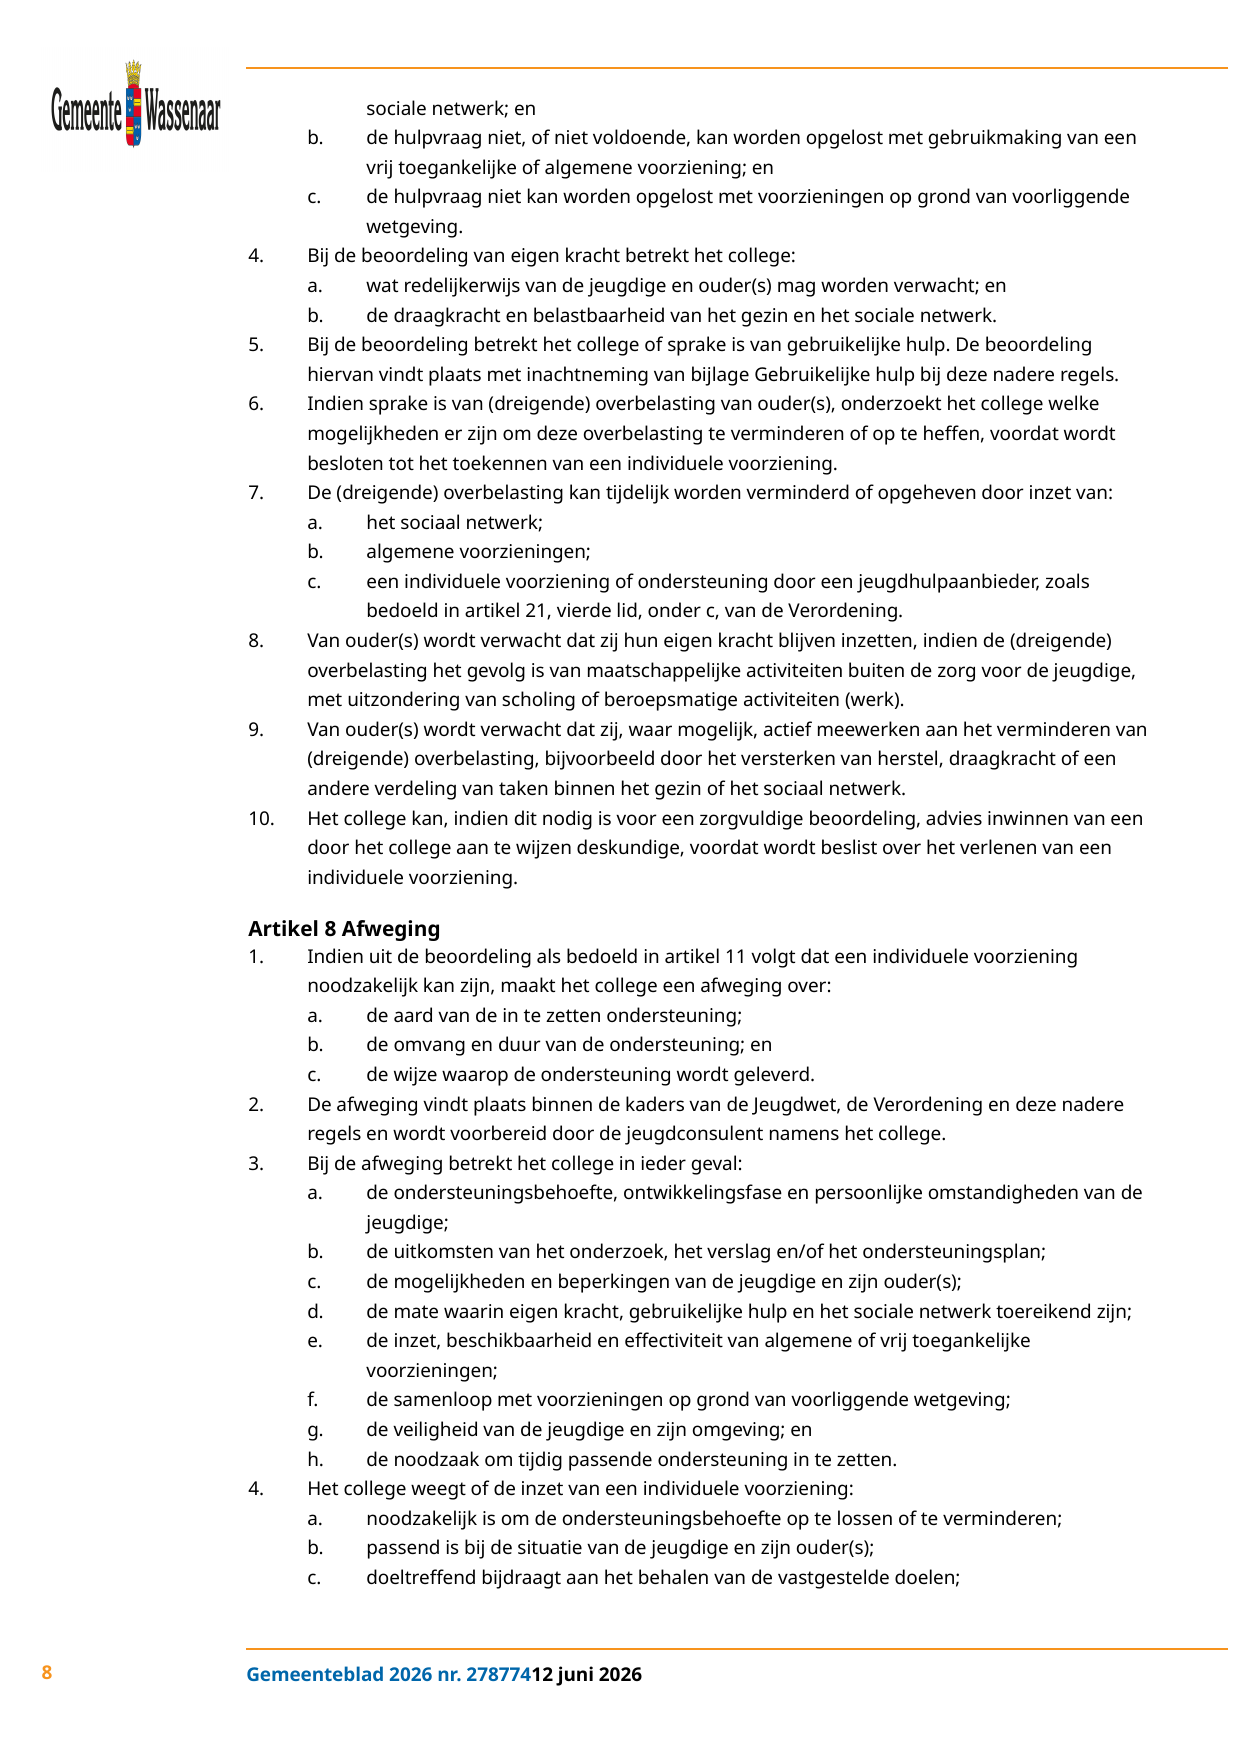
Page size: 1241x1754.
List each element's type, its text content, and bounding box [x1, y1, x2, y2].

list Bij de beoordeling van eigen kracht betrekt het college: [248, 243, 1152, 268]
list de hulpvraag niet, of niet voldoende, kan worden opgelost met gebruikmaking van een vrij toegankelijke of algemene voorziening; en [307, 124, 1152, 180]
list de inzet, beschikbaarheid en effectiviteit van algemene of vrij toegankelijke voorzieningen; [307, 1327, 1152, 1383]
list wat redelijkerwijs van de jeugdige en ouder(s) mag worden verwacht; en [307, 272, 1152, 298]
list Van ouder(s) wordt verwacht dat zij, waar mogelijk, actief meewerken aan het verminderen van (dreigende) overbelasting, bijvoorbeeld door het versterken van herstel, draagkracht of een andere verdeling van taken binnen het gezin of het sociaal netwerk. [248, 716, 1152, 801]
list de hulpvraag niet kan worden opgelost met voorzieningen op grond van voorliggende wetgeving. [307, 183, 1152, 239]
list Indien uit de beoordeling als bedoeld in artikel 11 volgt dat een individuele voorziening noodzakelijk kan zijn, maakt het college een afweging over: [248, 943, 1152, 998]
list de uitkomsten van het onderzoek, het verslag en/of het ondersteuningsplan; [307, 1239, 1152, 1264]
list De afweging vindt plaats binnen de kaders van de Jeugdwet, de Verordening en deze nadere regels en wordt voorbereid door de jeugdconsulent namens het college. [248, 1091, 1152, 1146]
list de ondersteuningsbehoefte, ontwikkelingsfase en persoonlijke omstandigheden van de jeugdige; [307, 1179, 1152, 1235]
picture [41, 47, 231, 172]
list de noodzaak om tijdig passende ondersteuning in te zetten. [307, 1446, 1152, 1471]
list een individuele voorziening of ondersteuning door een jeugdhulpaanbieder, zoals bedoeld in artikel 21, vierde lid, onder c, van de Verordening. [307, 568, 1152, 623]
list de draagkracht en belastbaarheid van het gezin en het sociale netwerk. [307, 302, 1152, 328]
list Het college weegt of de inzet van een individuele voorziening: [248, 1475, 1152, 1501]
list noodzakelijk is om de ondersteuningsbehoefte op te lossen of te verminderen; [307, 1505, 1152, 1531]
list de omvang en duur van de ondersteuning; en [307, 1032, 1152, 1057]
list algemene voorzieningen; [307, 538, 1152, 564]
list de wijze waarop de ondersteuning wordt geleverd. [307, 1061, 1152, 1087]
list Bij de beoordeling betrekt het college of sprake is van gebruikelijke hulp. De beoordeling hiervan vindt plaats met inachtneming van bijlage Gebruikelijke hulp bij deze nadere regels. [248, 331, 1152, 387]
text Artikel 8 Afweging [248, 914, 1152, 943]
list Het college kan, indien dit nodig is voor een zorgvuldige beoordeling, advies inwinnen van een door het college aan te wijzen deskundige, voordat wordt beslist over het verlenen van een individuele voorziening. [248, 805, 1152, 890]
list de mate waarin eigen kracht, gebruikelijke hulp en het sociale netwerk toereikend zijn; [307, 1298, 1152, 1323]
list de veiligheid van de jeugdige en zijn omgeving; en [307, 1416, 1152, 1442]
list de mogelijkheden en beperkingen van de jeugdige en zijn ouder(s); [307, 1268, 1152, 1294]
list De (dreigende) overbelasting kan tijdelijk worden verminderd of opgeheven door inzet van: [248, 479, 1152, 505]
list sociale netwerk; en [307, 95, 1152, 121]
list doeltreffend bijdraagt aan het behalen van de vastgestelde doelen; [307, 1564, 1152, 1590]
list Bij de afweging betrekt het college in ieder geval: [248, 1150, 1152, 1176]
list de aard van de in te zetten ondersteuning; [307, 1002, 1152, 1028]
list Van ouder(s) wordt verwacht dat zij hun eigen kracht blijven inzetten, indien de (dreigende) overbelasting het gevolg is van maatschappelijke activiteiten buiten de zorg voor de jeugdige, met uitzondering van scholing of beroepsmatige activiteiten (werk). [248, 627, 1152, 712]
list de samenloop met voorzieningen op grond van voorliggende wetgeving; [307, 1387, 1152, 1412]
list passend is bij de situatie van de jeugdige en zijn ouder(s); [307, 1534, 1152, 1560]
list Indien sprake is van (dreigende) overbelasting van ouder(s), onderzoekt het college welke mogelijkheden er zijn om deze overbelasting te verminderen of op te heffen, voordat wordt besloten tot het toekennen van een individuele voorziening. [248, 391, 1152, 476]
list het sociaal netwerk; [307, 509, 1152, 535]
